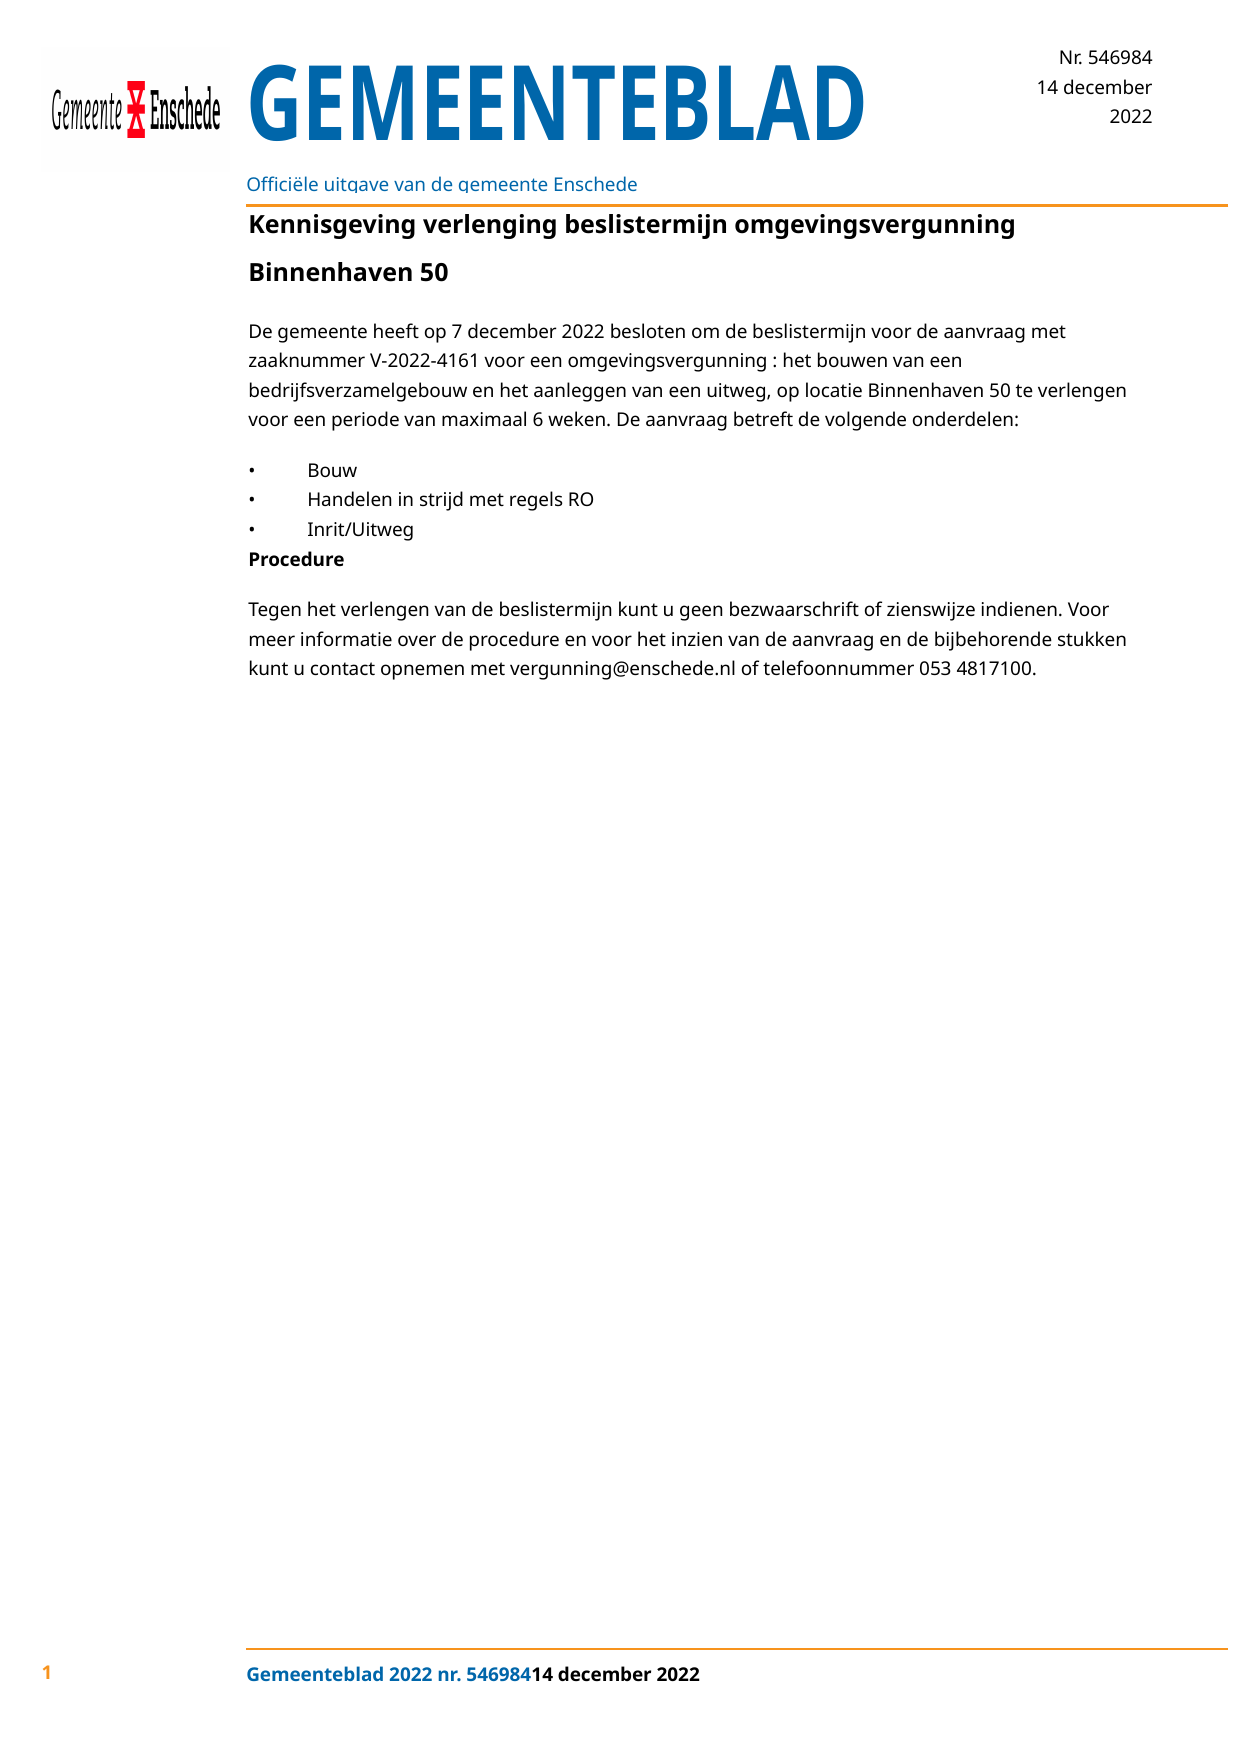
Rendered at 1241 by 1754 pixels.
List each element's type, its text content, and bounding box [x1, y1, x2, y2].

text Tegen het verlengen van de beslistermijn kunt u geen bezwaarschrift of zienswijze indienen. Voor meer informatie over de procedure en voor het inzien van de aanvraag en de bijbehorende stukken kunt u contact opnemen met vergunning@enschede.nl of telefoonnummer 053 4817100. [248, 596, 1152, 681]
picture [41, 47, 231, 172]
list Inrit/Uitweg [248, 516, 1152, 542]
text Kennisgeving verlenging beslistermijn omgevingsvergunning Binnenhaven 50 [248, 207, 1152, 288]
text De gemeente heeft op 7 december 2022 besloten om de beslistermijn voor de aanvraag met zaaknummer V-2022-4161 voor een omgevingsvergunning : het bouwen van een bedrijfsverzamelgebouw en het aanleggen van een uitweg, op locatie Binnenhaven 50 te verlengen voor een periode van maximaal 6 weken. De aanvraag betreft de volgende onderdelen: [248, 318, 1152, 432]
list Handelen in strijd met regels RO [248, 487, 1152, 512]
list Bouw [248, 457, 1152, 483]
text Procedure [248, 546, 1152, 572]
